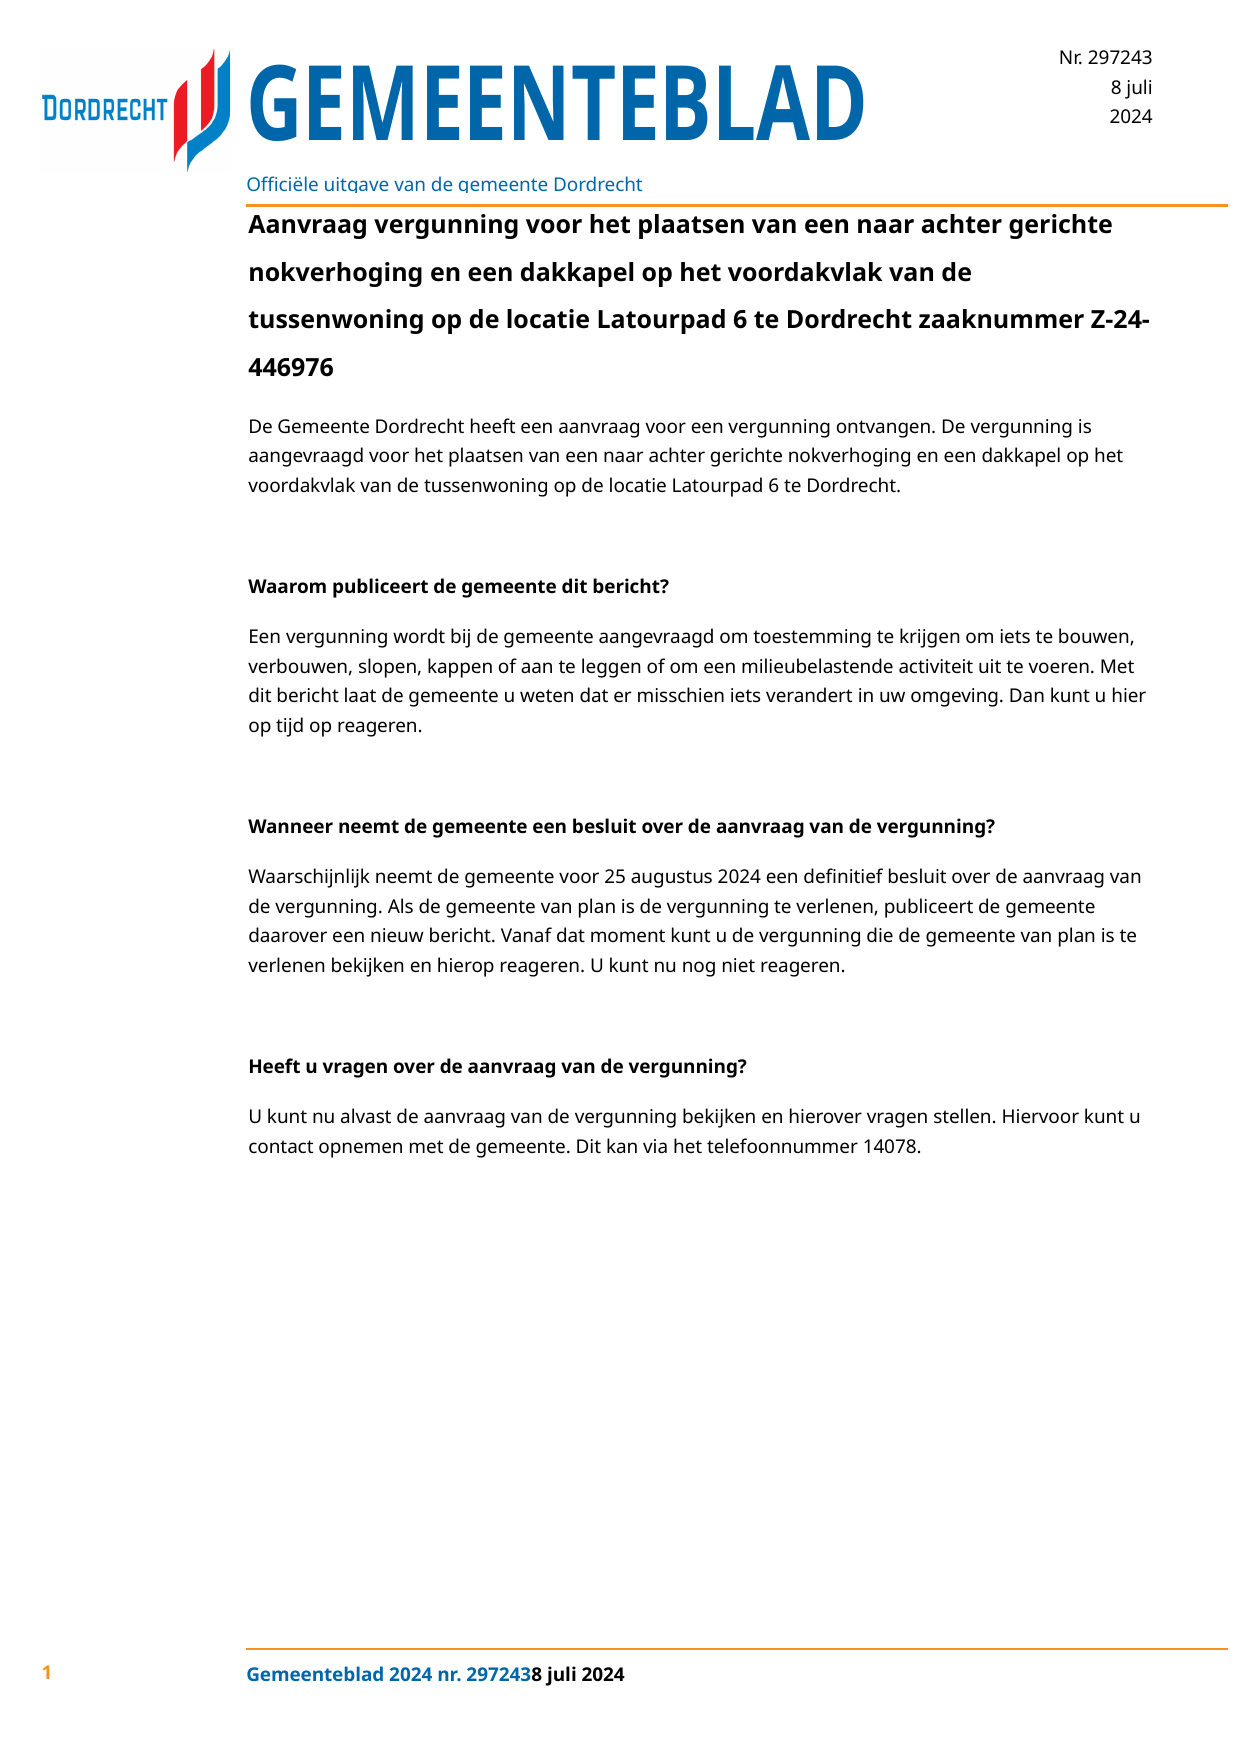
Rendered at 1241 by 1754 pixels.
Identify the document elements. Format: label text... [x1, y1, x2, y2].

text De Gemeente Dordrecht heeft een aanvraag voor een vergunning ontvangen. De vergunning is aangevraagd voor het plaatsen van een naar achter gerichte nokverhoging en een dakkapel op het voordakvlak van de tussenwoning op de locatie Latourpad 6 te Dordrecht. [248, 413, 1152, 498]
text Heeft u vragen over de aanvraag van de vergunning? [248, 1053, 1152, 1079]
text Waarschijnlijk neemt de gemeente voor 25 augustus 2024 een definitief besluit over de aanvraag van de vergunning. Als de gemeente van plan is de vergunning te verlenen, publiceert de gemeente daarover een nieuw bericht. Vanaf dat moment kunt u de vergunning die de gemeente van plan is te verlenen bekijken en hierop reageren. U kunt nu nog niet reageren. [248, 863, 1152, 978]
text U kunt nu alvast de aanvraag van de vergunning bekijken en hierover vragen stellen. Hiervoor kunt u contact opnemen met de gemeente. Dit kan via het telefoonnummer 14078. [248, 1103, 1152, 1159]
text Waarom publiceert de gemeente dit bericht? [248, 573, 1152, 599]
picture [41, 47, 231, 172]
text Aanvraag vergunning voor het plaatsen van een naar achter gerichte nokverhoging en een dakkapel op het voordakvlak van de tussenwoning op de locatie Latourpad 6 te Dordrecht zaaknummer Z-24-446976 [248, 207, 1152, 384]
text Een vergunning wordt bij de gemeente aangevraagd om toestemming te krijgen om iets te bouwen, verbouwen, slopen, kappen of aan te leggen of om een milieubelastende activiteit uit te voeren. Met dit bericht laat de gemeente u weten dat er misschien iets verandert in uw omgeving. Dan kunt u hier op tijd op reageren. [248, 623, 1152, 738]
text Wanneer neemt de gemeente een besluit over de aanvraag van de vergunning? [248, 813, 1152, 839]
